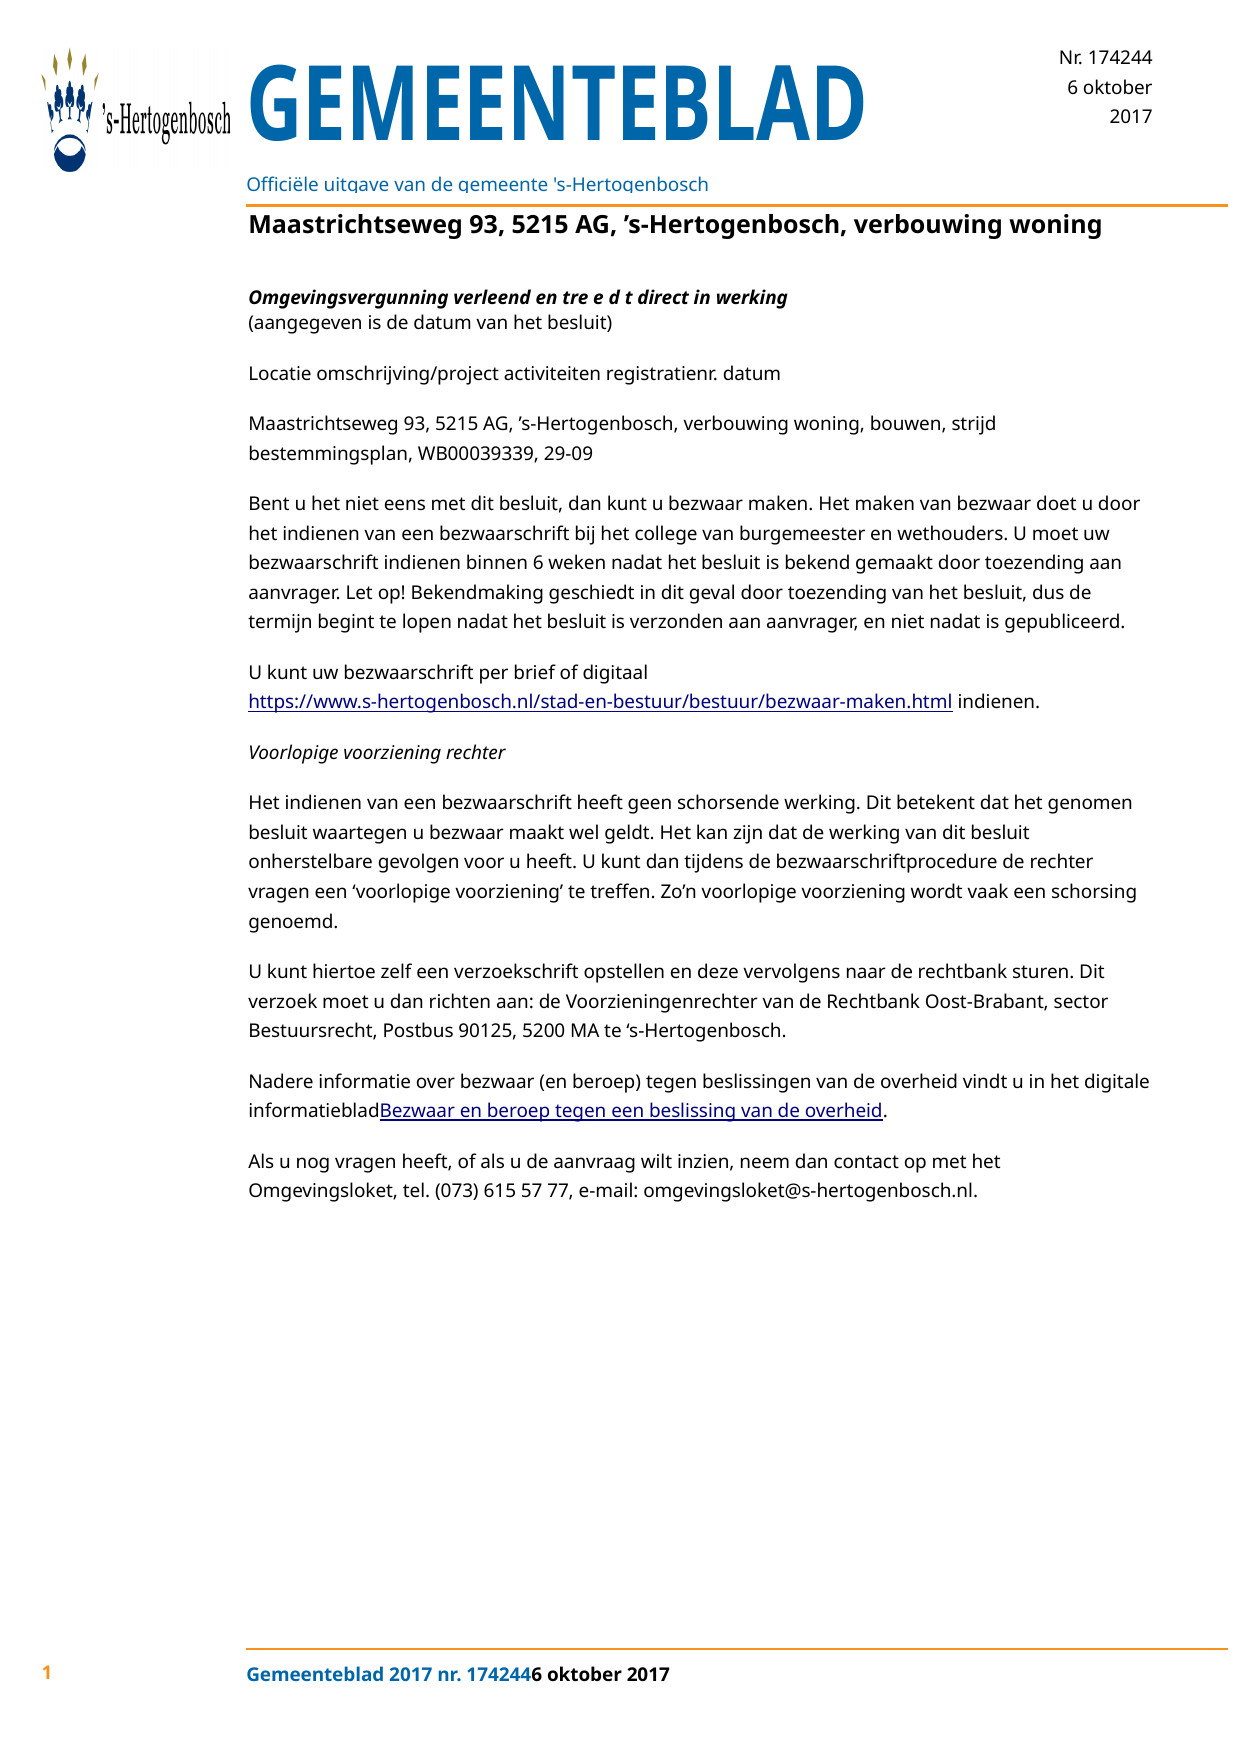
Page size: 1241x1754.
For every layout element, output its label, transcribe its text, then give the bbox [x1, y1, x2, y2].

picture [41, 47, 231, 172]
text Locatie omschrijving/project activiteiten registratienr. datum [248, 360, 1152, 386]
text (aangegeven is de datum van het besluit) [248, 309, 1152, 335]
text Als u nog vragen heeft, of als u de aanvraag wilt inzien, neem dan contact op met het Omgevingsloket, tel. (073) 615 57 77, e-mail: omgevingsloket@s-hertogenbosch.nl. [248, 1148, 1152, 1203]
text Nadere informatie over bezwaar (en beroep) tegen beslissingen van de overheid vindt u in het digitale informatiebladBezwaar en beroep tegen een beslissing van de overheid. [248, 1068, 1152, 1123]
text Voorlopige voorziening rechter [248, 739, 1152, 765]
text Maastrichtseweg 93, 5215 AG, ’s-Hertogenbosch, verbouwing woning, bouwen, strijd bestemmingsplan, WB00039339, 29-09 [248, 410, 1152, 466]
text U kunt uw bezwaarschrift per brief of digitaal https://www.s-hertogenbosch.nl/stad-en-bestuur/bestuur/bezwaar-maken.html indienen. [248, 659, 1152, 714]
text Omgevingsvergunning verleend en tre e d t direct in werking [248, 284, 1152, 309]
text Het indienen van een bezwaarschrift heeft geen schorsende werking. Dit betekent dat het genomen besluit waartegen u bezwaar maakt wel geldt. Het kan zijn dat de werking van dit besluit onherstelbare gevolgen voor u heeft. U kunt dan tijdens de bezwaarschriftprocedure de rechter vragen een ‘voorlopige voorziening’ te treffen. Zo’n voorlopige voorziening wordt vaak een schorsing genoemd. [248, 789, 1152, 934]
text U kunt hiertoe zelf een verzoekschrift opstellen en deze vervolgens naar de rechtbank sturen. Dit verzoek moet u dan richten aan: de Voorzieningenrechter van de Rechtbank Oost-Brabant, sector Bestuursrecht, Postbus 90125, 5200 MA te ‘s-Hertogenbosch. [248, 958, 1152, 1043]
text Bent u het niet eens met dit besluit, dan kunt u bezwaar maken. Het maken van bezwaar doet u door het indienen van een bezwaarschrift bij het college van burgemeester en wethouders. U moet uw bezwaarschrift indienen binnen 6 weken nadat het besluit is bekend gemaakt door toezending aan aanvrager. Let op! Bekendmaking geschiedt in dit geval door toezending van het besluit, dus de termijn begint te lopen nadat het besluit is verzonden aan aanvrager, en niet nadat is gepubliceerd. [248, 490, 1152, 634]
text Maastrichtseweg 93, 5215 AG, ’s-Hertogenbosch, verbouwing woning [248, 207, 1152, 241]
